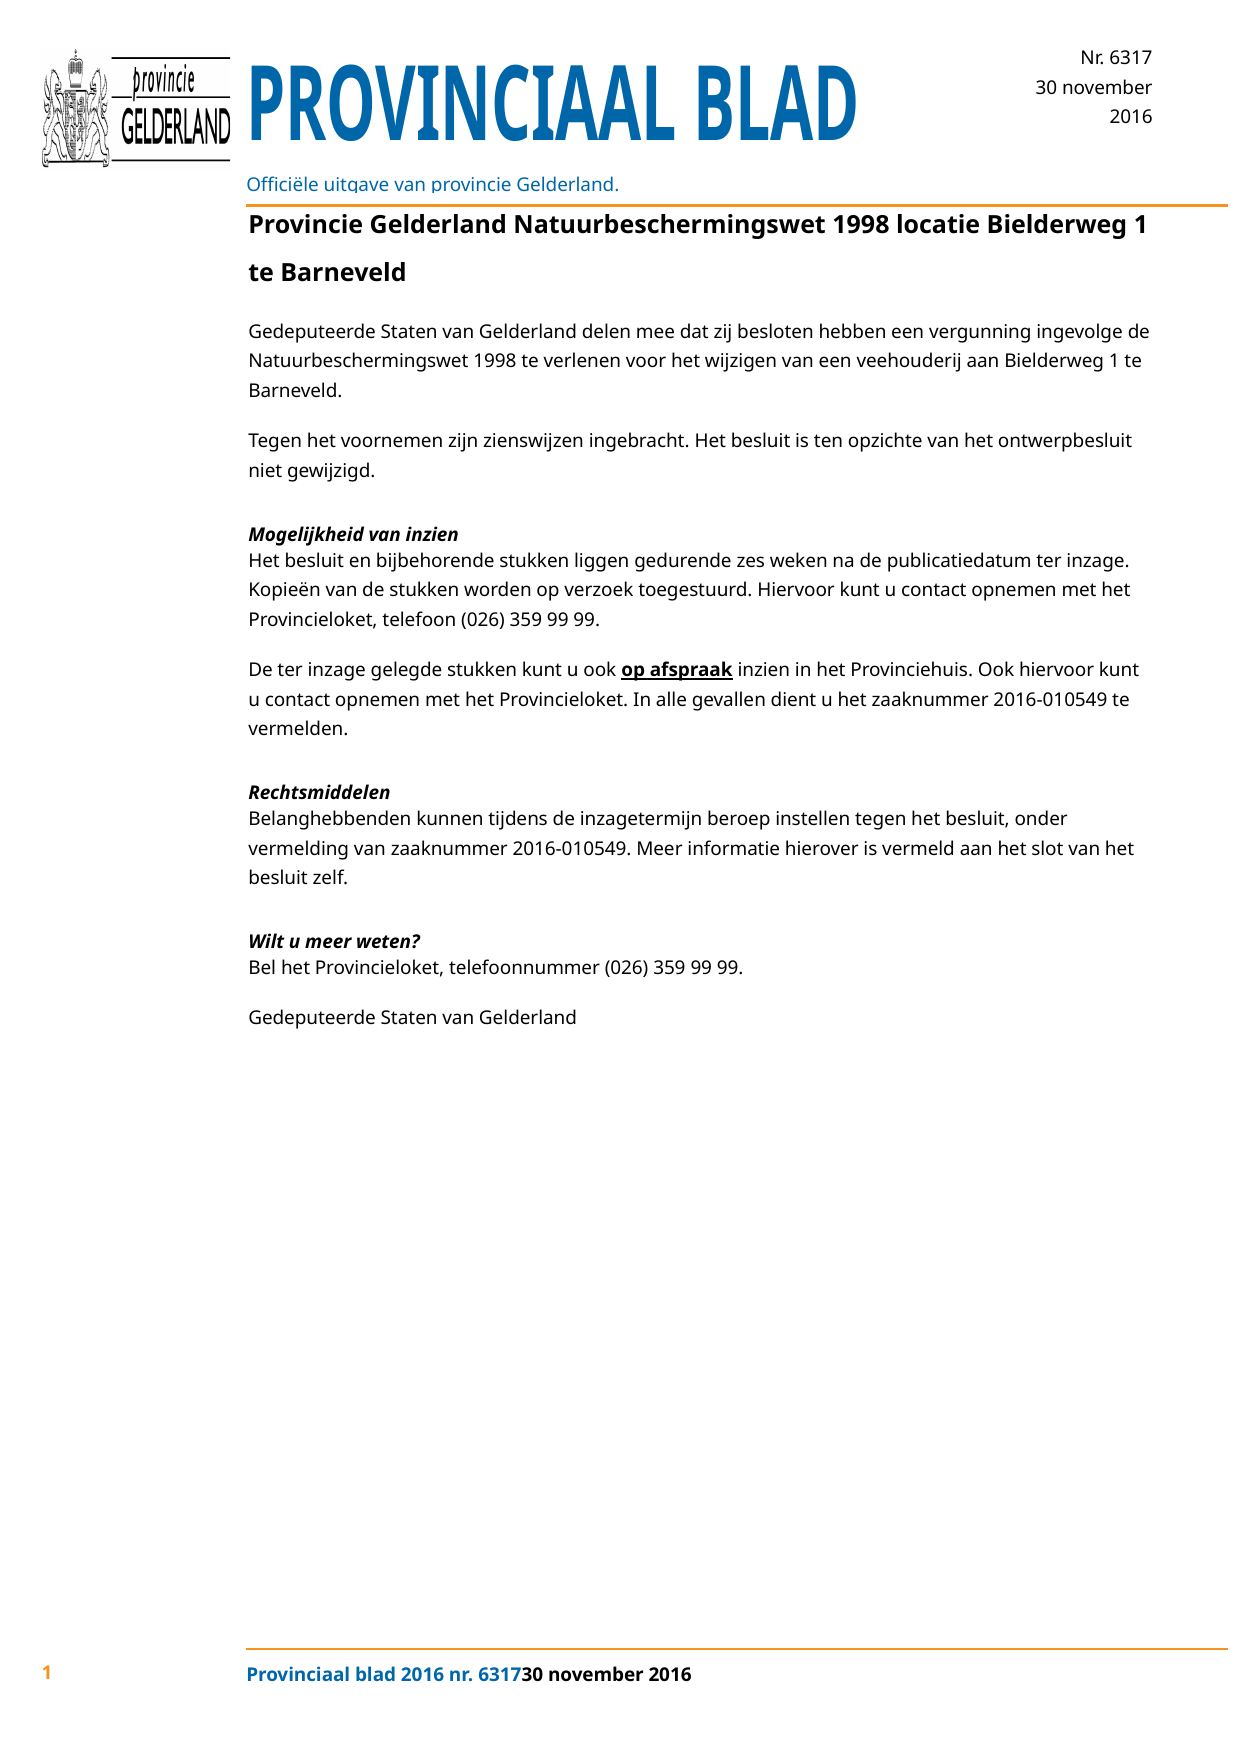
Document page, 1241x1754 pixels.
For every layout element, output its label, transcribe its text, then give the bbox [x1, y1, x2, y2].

picture [41, 47, 231, 172]
text Tegen het voornemen zijn zienswijzen ingebracht. Het besluit is ten opzichte van het ontwerpbesluit niet gewijzigd. [248, 427, 1152, 483]
text Bel het Provincieloket, telefoonnummer (026) 359 99 99. [248, 954, 1152, 980]
text Rechtsmiddelen [248, 779, 1152, 805]
text De ter inzage gelegde stukken kunt u ook op afspraak inzien in het Provinciehuis. Ook hiervoor kunt u contact opnemen met het Provincieloket. In alle gevallen dient u het zaaknummer 2016-010549 te vermelden. [248, 656, 1152, 741]
text Wilt u meer weten? [248, 928, 1152, 954]
text Gedeputeerde Staten van Gelderland delen mee dat zij besloten hebben een vergunning ingevolge de Natuurbeschermingswet 1998 te verlenen voor het wijzigen van een veehouderij aan Bielderweg 1 te Barneveld. [248, 318, 1152, 403]
text Gedeputeerde Staten van Gelderland [248, 1004, 1152, 1030]
text Provincie Gelderland Natuurbeschermingswet 1998 locatie Bielderweg 1 te Barneveld [248, 207, 1152, 288]
text Het besluit en bijbehorende stukken liggen gedurende zes weken na de publicatiedatum ter inzage. Kopieën van de stukken worden op verzoek toegestuurd. Hiervoor kunt u contact opnemen met het Provincieloket, telefoon (026) 359 99 99. [248, 547, 1152, 632]
text Mogelijkheid van inzien [248, 521, 1152, 547]
text Belanghebbenden kunnen tijdens de inzagetermijn beroep instellen tegen het besluit, onder vermelding van zaaknummer 2016-010549. Meer informatie hierover is vermeld aan het slot van het besluit zelf. [248, 805, 1152, 890]
